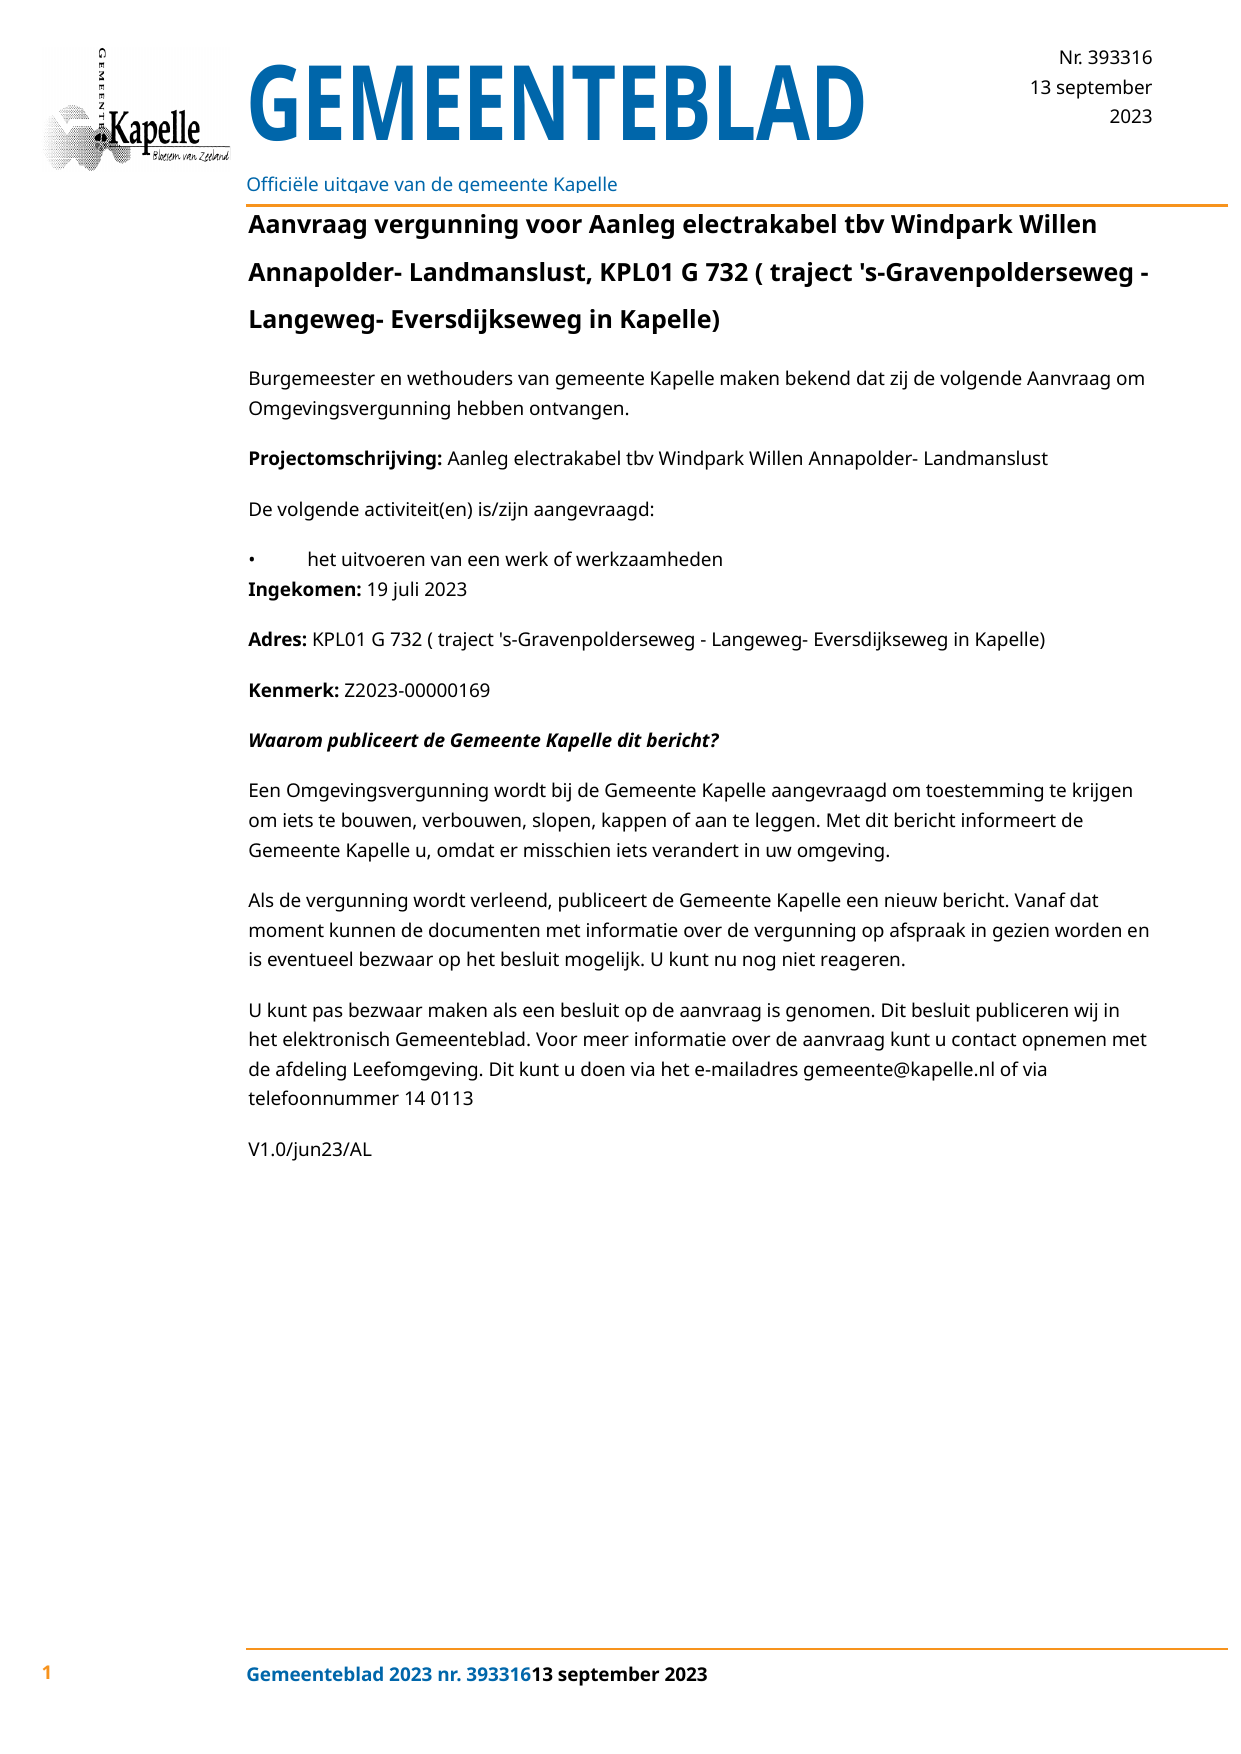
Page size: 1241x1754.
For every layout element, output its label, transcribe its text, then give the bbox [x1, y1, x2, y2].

text Adres: KPL01 G 732 ( traject 's-Gravenpolderseweg - Langeweg- Eversdijkseweg in Kapelle) [248, 626, 1152, 652]
text De volgende activiteit(en) is/zijn aangevraagd: [248, 496, 1152, 522]
text U kunt pas bezwaar maken als een besluit op de aanvraag is genomen. Dit besluit publiceren wij in het elektronisch Gemeenteblad. Voor meer informatie over de aanvraag kunt u contact opnemen met de afdeling Leefomgeving. Dit kunt u doen via het e-mailadres gemeente@kapelle.nl of via telefoonnummer 14 0113 [248, 997, 1152, 1111]
text Projectomschrijving: Aanleg electrakabel tbv Windpark Willen Annapolder- Landmanslust [248, 446, 1152, 471]
text Ingekomen: 19 juli 2023 [248, 576, 1152, 602]
list het uitvoeren van een werk of werkzaamheden [248, 546, 1152, 572]
text Kenmerk: Z2023-00000169 [248, 677, 1152, 702]
text Burgemeester en wethouders van gemeente Kapelle maken bekend dat zij de volgende Aanvraag om Omgevingsvergunning hebben ontvangen. [248, 366, 1152, 421]
text V1.0/jun23/AL [248, 1136, 1152, 1162]
text Waarom publiceert de Gemeente Kapelle dit bericht? [248, 727, 1152, 753]
picture [41, 47, 231, 172]
text Een Omgevingsvergunning wordt bij de Gemeente Kapelle aangevraagd om toestemming te krijgen om iets te bouwen, verbouwen, slopen, kappen of aan te leggen. Met dit bericht informeert de Gemeente Kapelle u, omdat er misschien iets verandert in uw omgeving. [248, 778, 1152, 862]
text Als de vergunning wordt verleend, publiceert de Gemeente Kapelle een nieuw bericht. Vanaf dat moment kunnen de documenten met informatie over de vergunning op afspraak in gezien worden en is eventueel bezwaar op het besluit mogelijk. U kunt nu nog niet reageren. [248, 887, 1152, 972]
text Aanvraag vergunning voor Aanleg electrakabel tbv Windpark Willen Annapolder- Landmanslust, KPL01 G 732 ( traject 's-Gravenpolderseweg - Langeweg- Eversdijkseweg in Kapelle) [248, 207, 1152, 336]
